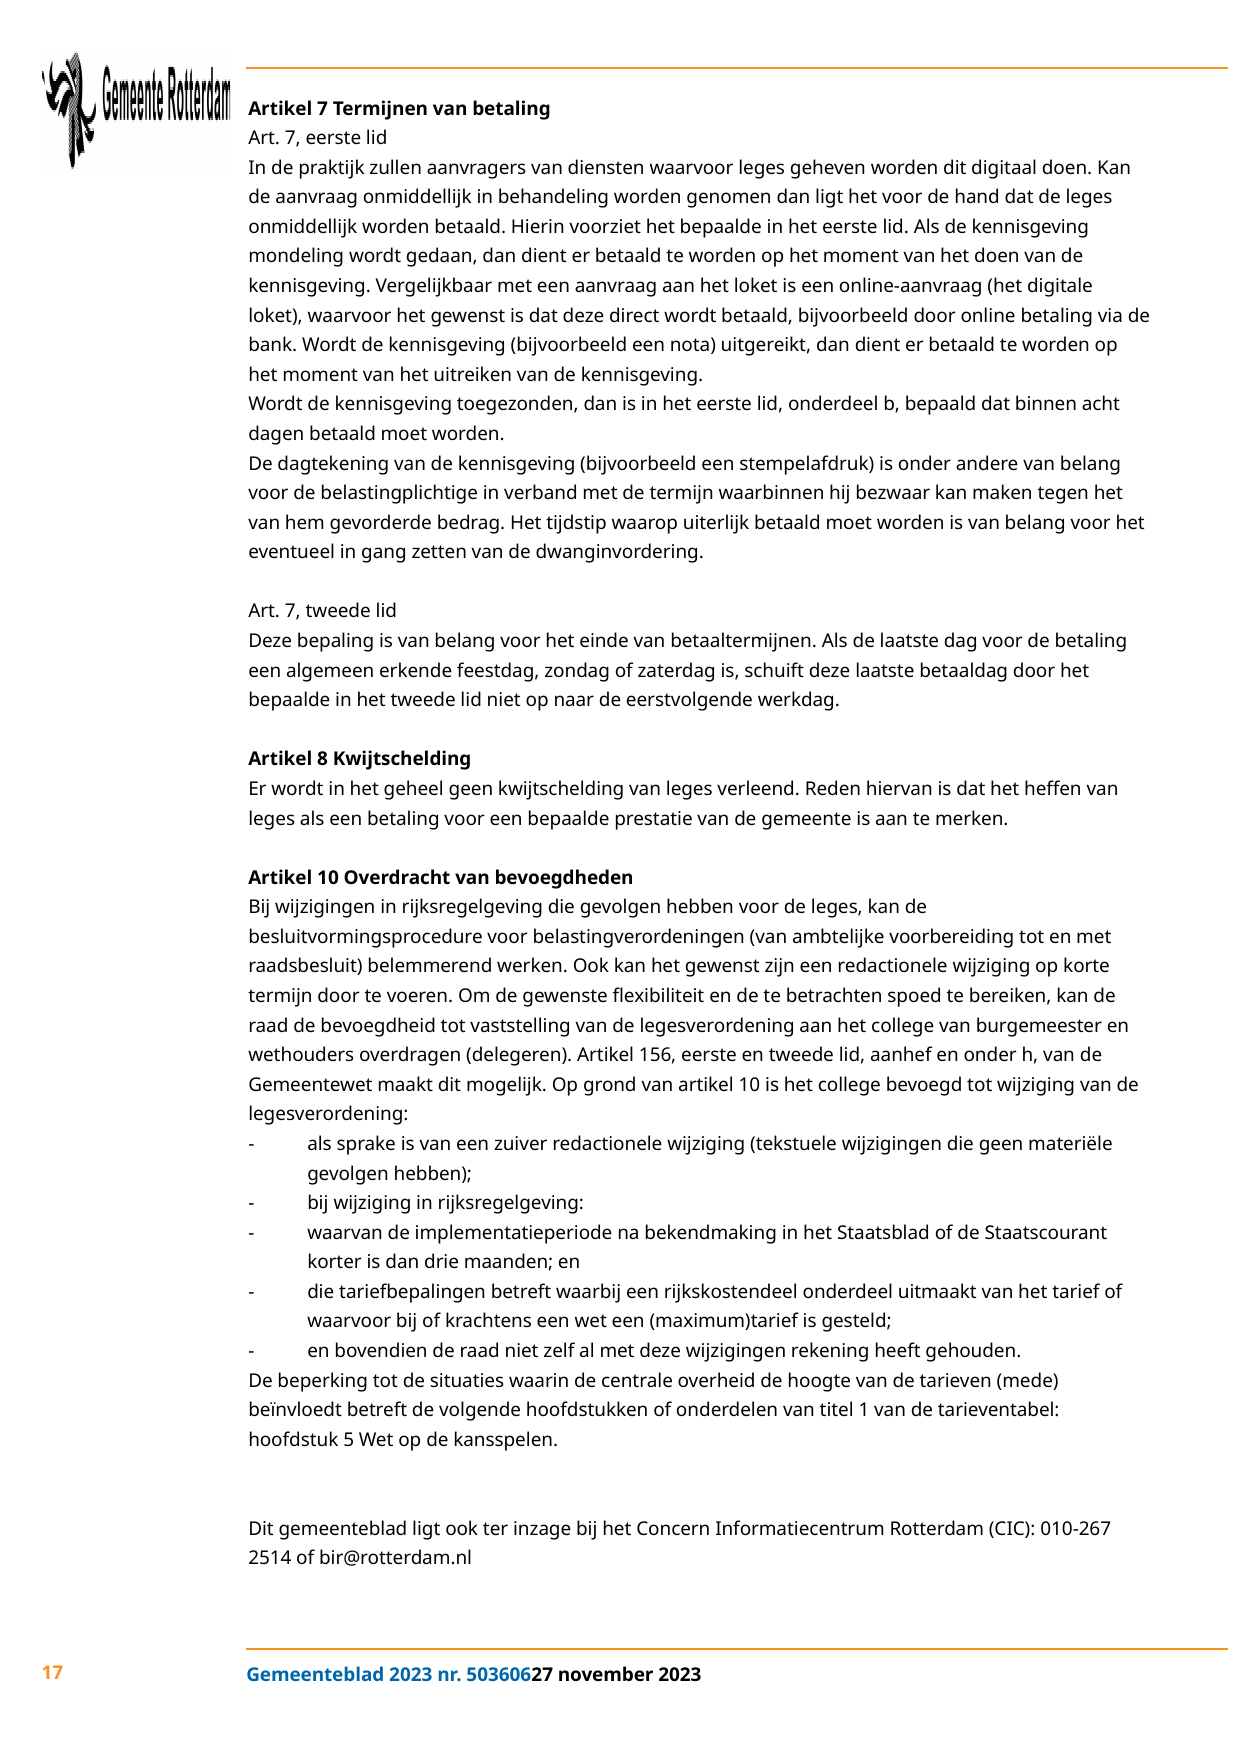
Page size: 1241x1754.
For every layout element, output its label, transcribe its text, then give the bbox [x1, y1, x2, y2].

text hoofdstuk 5 Wet op de kansspelen. [248, 1426, 1152, 1452]
list als sprake is van een zuiver redactionele wijziging (tekstuele wijzigingen die geen materiële gevolgen hebben); [248, 1130, 1152, 1186]
text Artikel 8 Kwijtschelding [248, 746, 1152, 771]
list en bovendien de raad niet zelf al met deze wijzigingen rekening heeft gehouden. [248, 1337, 1152, 1363]
text Deze bepaling is van belang voor het einde van betaaltermijnen. Als de laatste dag voor de betaling een algemeen erkende feestdag, zondag of zaterdag is, schuift deze laatste betaaldag door het bepaalde in het tweede lid niet op naar de eerstvolgende werkdag. [248, 627, 1152, 712]
text In de praktijk zullen aanvragers van diensten waarvoor leges geheven worden dit digitaal doen. Kan de aanvraag onmiddellijk in behandeling worden genomen dan ligt het voor de hand dat de leges onmiddellijk worden betaald. Hierin voorziet het bepaalde in het eerste lid. Als de kennisgeving mondeling wordt gedaan, dan dient er betaald te worden op het moment van het doen van de kennisgeving. Vergelijkbaar met een aanvraag aan het loket is een online-aanvraag (het digitale loket), waarvoor het gewenst is dat deze direct wordt betaald, bijvoorbeeld door online betaling via de bank. Wordt de kennisgeving (bijvoorbeeld een nota) uitgereikt, dan dient er betaald te worden op het moment van het uitreiken van de kennisgeving. [248, 154, 1152, 387]
picture [41, 47, 231, 172]
text Artikel 7 Termijnen van betaling [248, 95, 1152, 121]
text Art. 7, tweede lid [248, 598, 1152, 623]
list waarvan de implementatieperiode na bekendmaking in het Staatsblad of de Staatscourant korter is dan drie maanden; en [248, 1219, 1152, 1274]
text De dagtekening van de kennisgeving (bijvoorbeeld een stempelafdruk) is onder andere van belang voor de belastingplichtige in verband met de termijn waarbinnen hij bezwaar kan maken tegen het van hem gevorderde bedrag. Het tijdstip waarop uiterlijk betaald moet worden is van belang voor het eventueel in gang zetten van de dwanginvordering. [248, 450, 1152, 564]
text Dit gemeenteblad ligt ook ter inzage bij het Concern Informatiecentrum Rotterdam (CIC): 010-267 2514 of bir@rotterdam.nl [248, 1515, 1152, 1570]
text De beperking tot de situaties waarin de centrale overheid de hoogte van de tarieven (mede) beïnvloedt betreft de volgende hoofdstukken of onderdelen van titel 1 van de tarieventabel: [248, 1367, 1152, 1422]
text Art. 7, eerste lid [248, 124, 1152, 150]
text Bij wijzigingen in rijksregelgeving die gevolgen hebben voor de leges, kan de besluitvormingsprocedure voor belastingverordeningen (van ambtelijke voorbereiding tot en met raadsbesluit) belemmerend werken. Ook kan het gewenst zijn een redactionele wijziging op korte termijn door te voeren. Om de gewenste flexibiliteit en de te betrachten spoed te bereiken, kan de raad de bevoegdheid tot vaststelling van de legesverordening aan het college van burgemeester en wethouders overdragen (delegeren). Artikel 156, eerste en tweede lid, aanhef en onder h, van de Gemeentewet maakt dit mogelijk. Op grond van artikel 10 is het college bevoegd tot wijziging van de legesverordening: [248, 893, 1152, 1126]
list bij wijziging in rijksregelgeving: [248, 1189, 1152, 1215]
list die tariefbepalingen betreft waarbij een rijkskostendeel onderdeel uitmaakt van het tarief of waarvoor bij of krachtens een wet een (maximum)tarief is gesteld; [248, 1278, 1152, 1333]
text Wordt de kennisgeving toegezonden, dan is in het eerste lid, onderdeel b, bepaald dat binnen acht dagen betaald moet worden. [248, 391, 1152, 446]
text Artikel 10 Overdracht van bevoegdheden [248, 864, 1152, 890]
text Er wordt in het geheel geen kwijtschelding van leges verleend. Reden hiervan is dat het heffen van leges als een betaling voor een bepaalde prestatie van de gemeente is aan te merken. [248, 775, 1152, 831]
